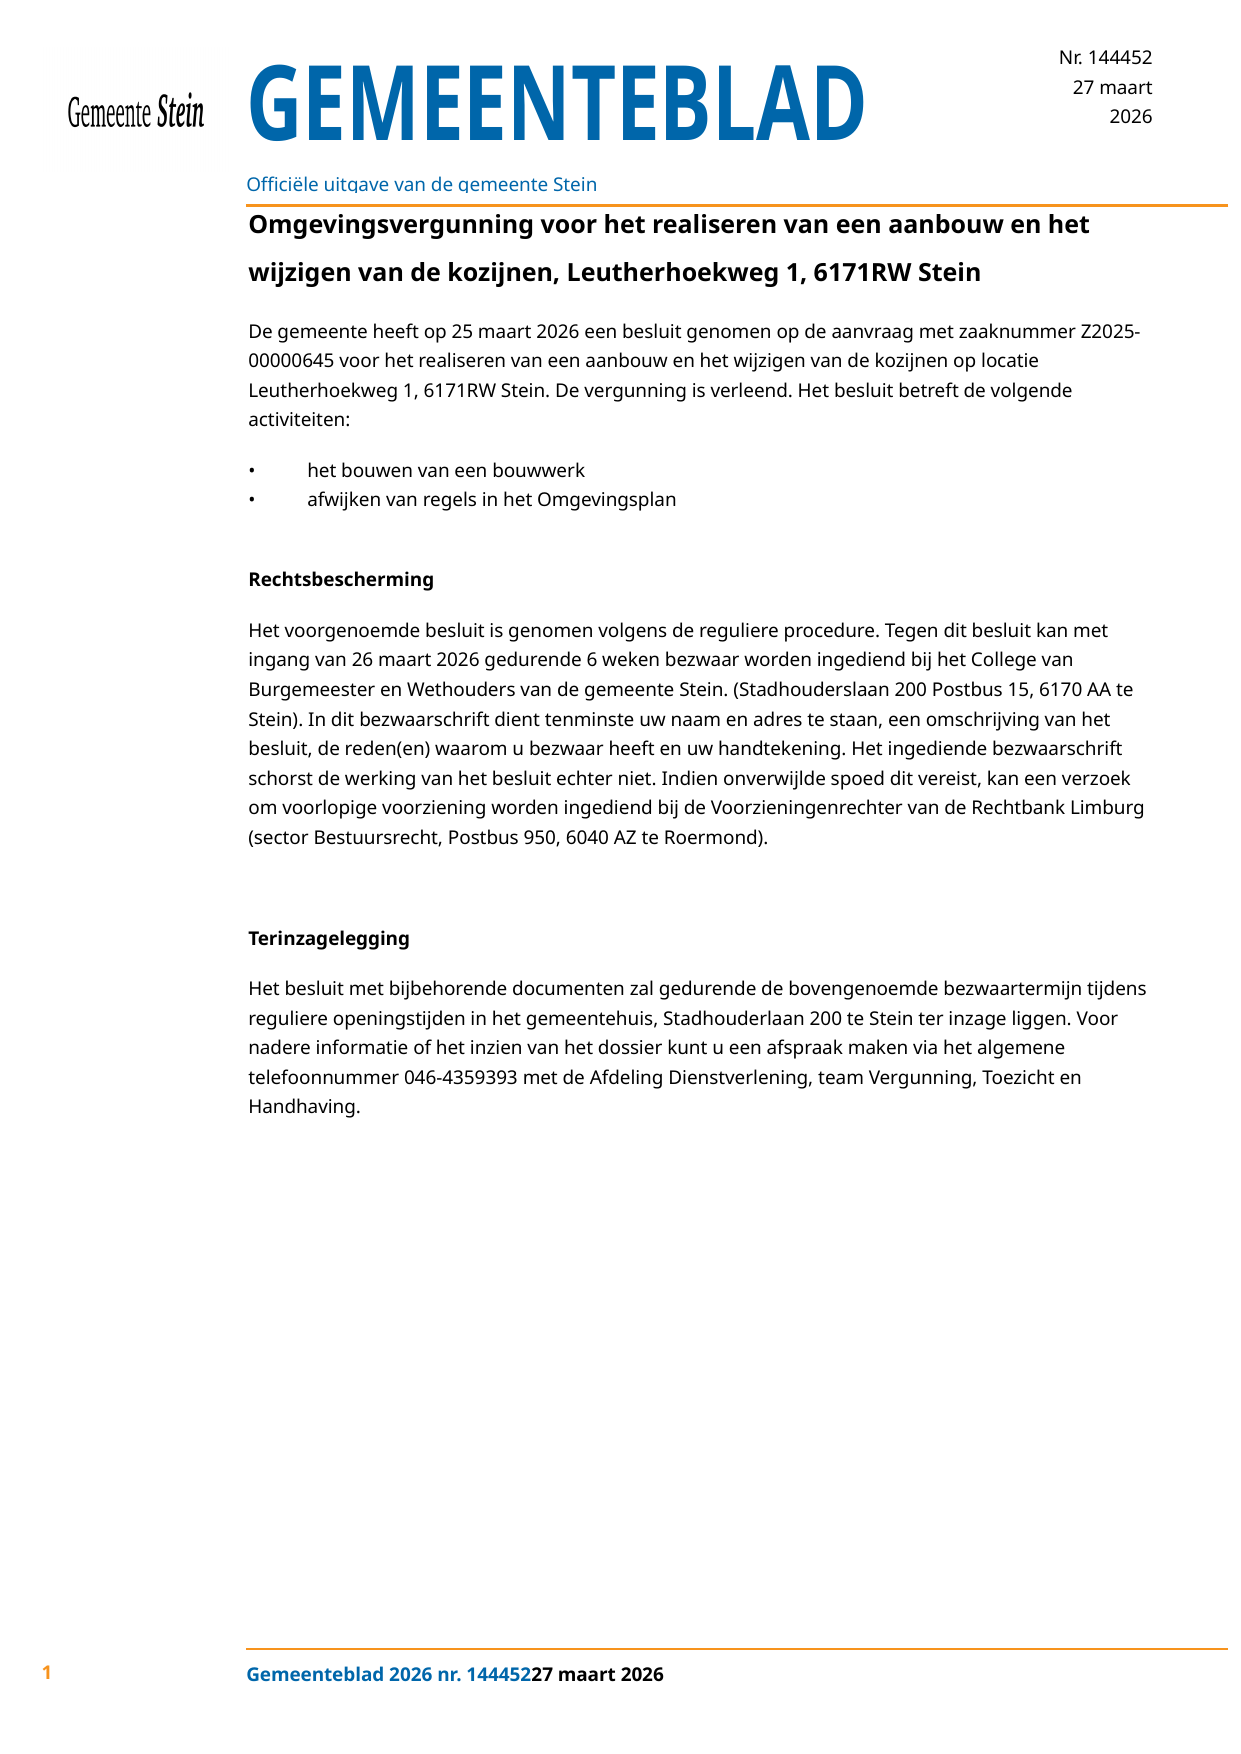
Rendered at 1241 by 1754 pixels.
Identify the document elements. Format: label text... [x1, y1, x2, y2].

list afwijken van regels in het Omgevingsplan [248, 487, 1152, 512]
text Het voorgenoemde besluit is genomen volgens de reguliere procedure. Tegen dit besluit kan met ingang van 26 maart 2026 gedurende 6 weken bezwaar worden ingediend bij het College van Burgemeester en Wethouders van de gemeente Stein. (Stadhouderslaan 200 Postbus 15, 6170 AA te Stein). In dit bezwaarschrift dient tenminste uw naam en adres te staan, een omschrijving van het besluit, de reden(en) waarom u bezwaar heeft en uw handtekening. Het ingediende bezwaarschrift schorst de werking van het besluit echter niet. Indien onverwijlde spoed dit vereist, kan een verzoek om voorlopige voorziening worden ingediend bij de Voorzieningenrechter van de Rechtbank Limburg (sector Bestuursrecht, Postbus 950, 6040 AZ te Roermond). [248, 617, 1152, 850]
picture [41, 47, 231, 172]
text Omgevingsvergunning voor het realiseren van een aanbouw en het wijzigen van de kozijnen, Leutherhoekweg 1, 6171RW Stein [248, 207, 1152, 288]
text Terinzagelegging [248, 925, 1152, 951]
list het bouwen van een bouwwerk [248, 457, 1152, 483]
text De gemeente heeft op 25 maart 2026 een besluit genomen op de aanvraag met zaaknummer Z2025-00000645 voor het realiseren van een aanbouw en het wijzigen van de kozijnen op locatie Leutherhoekweg 1, 6171RW Stein. De vergunning is verleend. Het besluit betreft de volgende activiteiten: [248, 318, 1152, 432]
text Het besluit met bijbehorende documenten zal gedurende de bovengenoemde bezwaartermijn tijdens reguliere openingstijden in het gemeentehuis, Stadhouderlaan 200 te Stein ter inzage liggen. Voor nadere informatie of het inzien van het dossier kunt u een afspraak maken via het algemene telefoonnummer 046-4359393 met de Afdeling Dienstverlening, team Vergunning, Toezicht en Handhaving. [248, 975, 1152, 1119]
text Rechtsbescherming [248, 567, 1152, 592]
